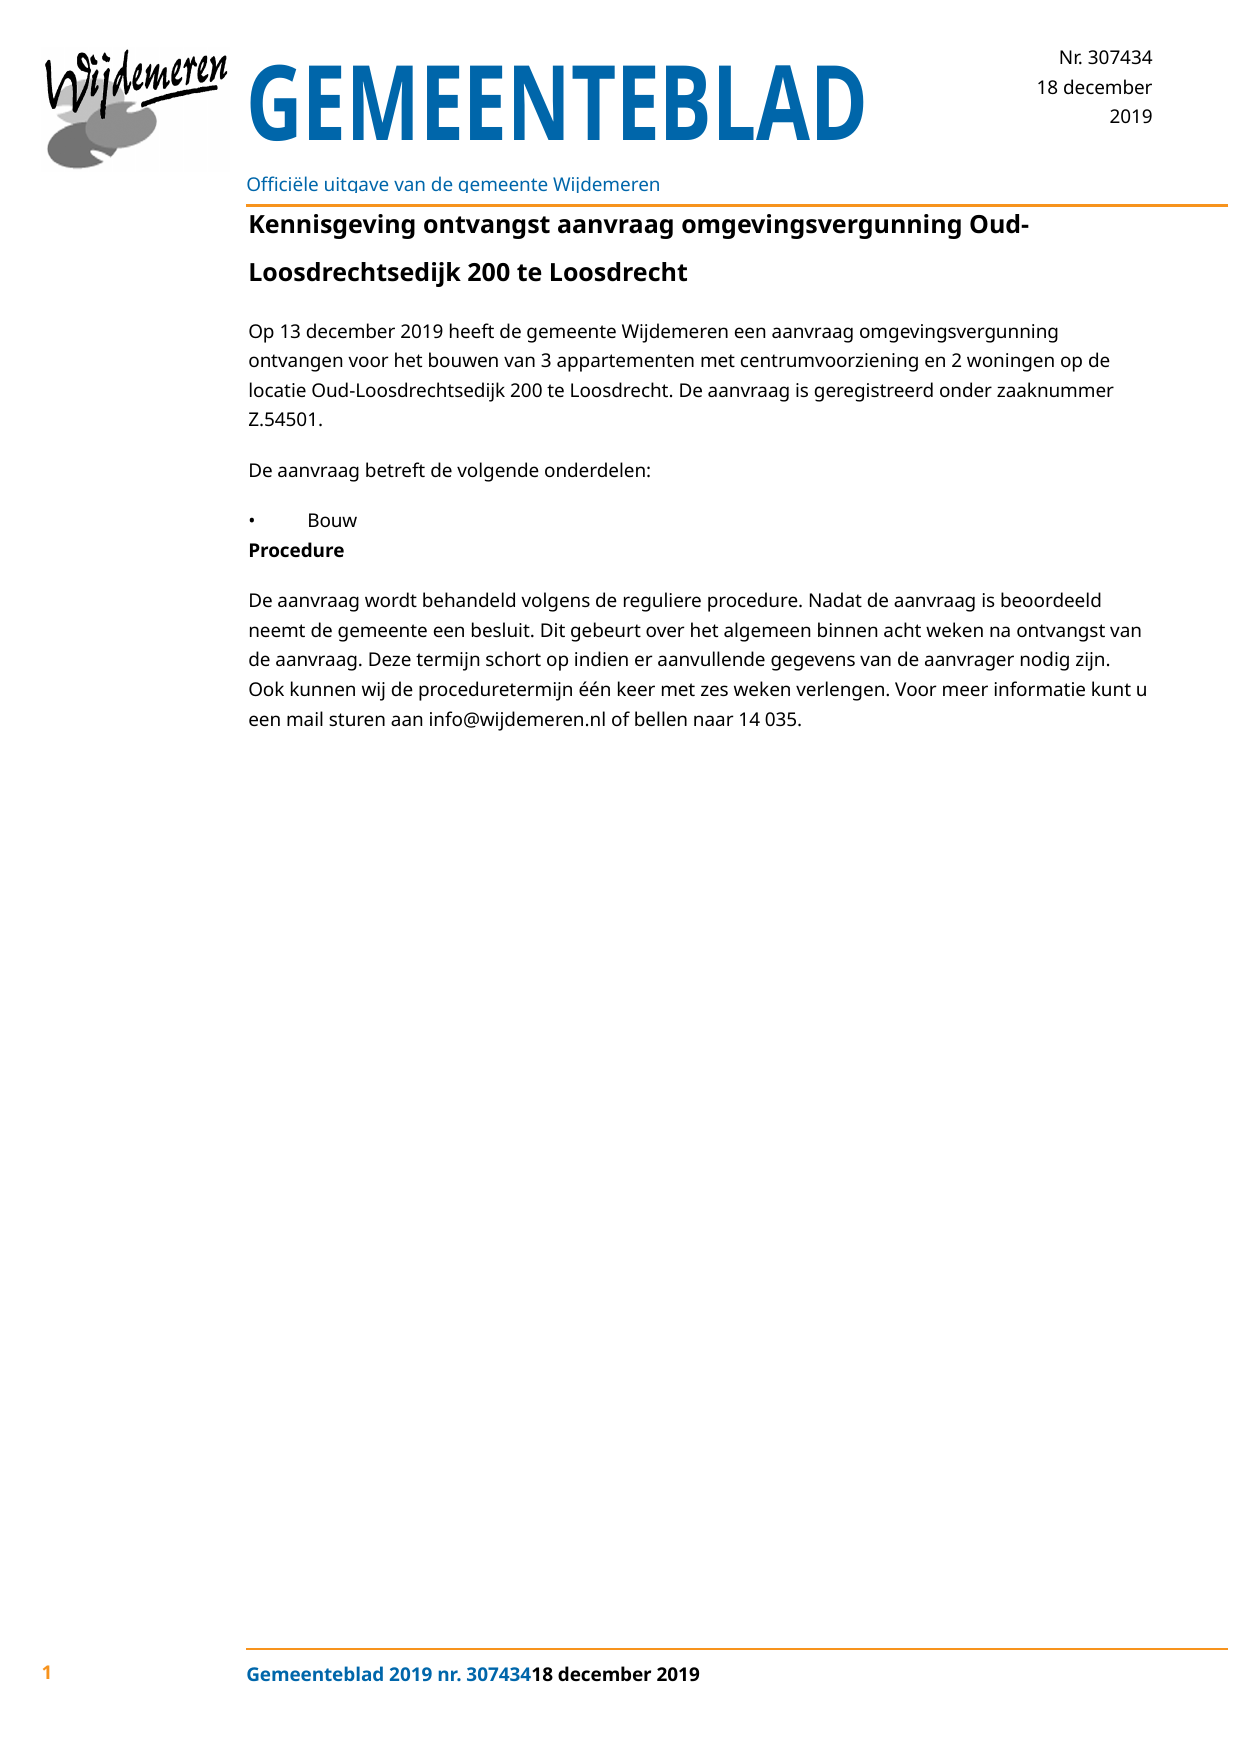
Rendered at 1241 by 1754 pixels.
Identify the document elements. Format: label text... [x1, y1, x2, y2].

text De aanvraag betreft de volgende onderdelen: [248, 457, 1152, 483]
picture [41, 47, 231, 172]
list Bouw [248, 507, 1152, 533]
text Procedure [248, 537, 1152, 563]
text Kennisgeving ontvangst aanvraag omgevingsvergunning Oud-Loosdrechtsedijk 200 te Loosdrecht [248, 207, 1152, 288]
text Op 13 december 2019 heeft de gemeente Wijdemeren een aanvraag omgevingsvergunning ontvangen voor het bouwen van 3 appartementen met centrumvoorziening en 2 woningen op de locatie Oud-Loosdrechtsedijk 200 te Loosdrecht. De aanvraag is geregistreerd onder zaaknummer Z.54501. [248, 318, 1152, 432]
text De aanvraag wordt behandeld volgens de reguliere procedure. Nadat de aanvraag is beoordeeld neemt de gemeente een besluit. Dit gebeurt over het algemeen binnen acht weken na ontvangst van de aanvraag. Deze termijn schort op indien er aanvullende gegevens van de aanvrager nodig zijn. Ook kunnen wij de proceduretermijn één keer met zes weken verlengen. Voor meer informatie kunt u een mail sturen aan info@wijdemeren.nl of bellen naar 14 035. [248, 587, 1152, 732]
